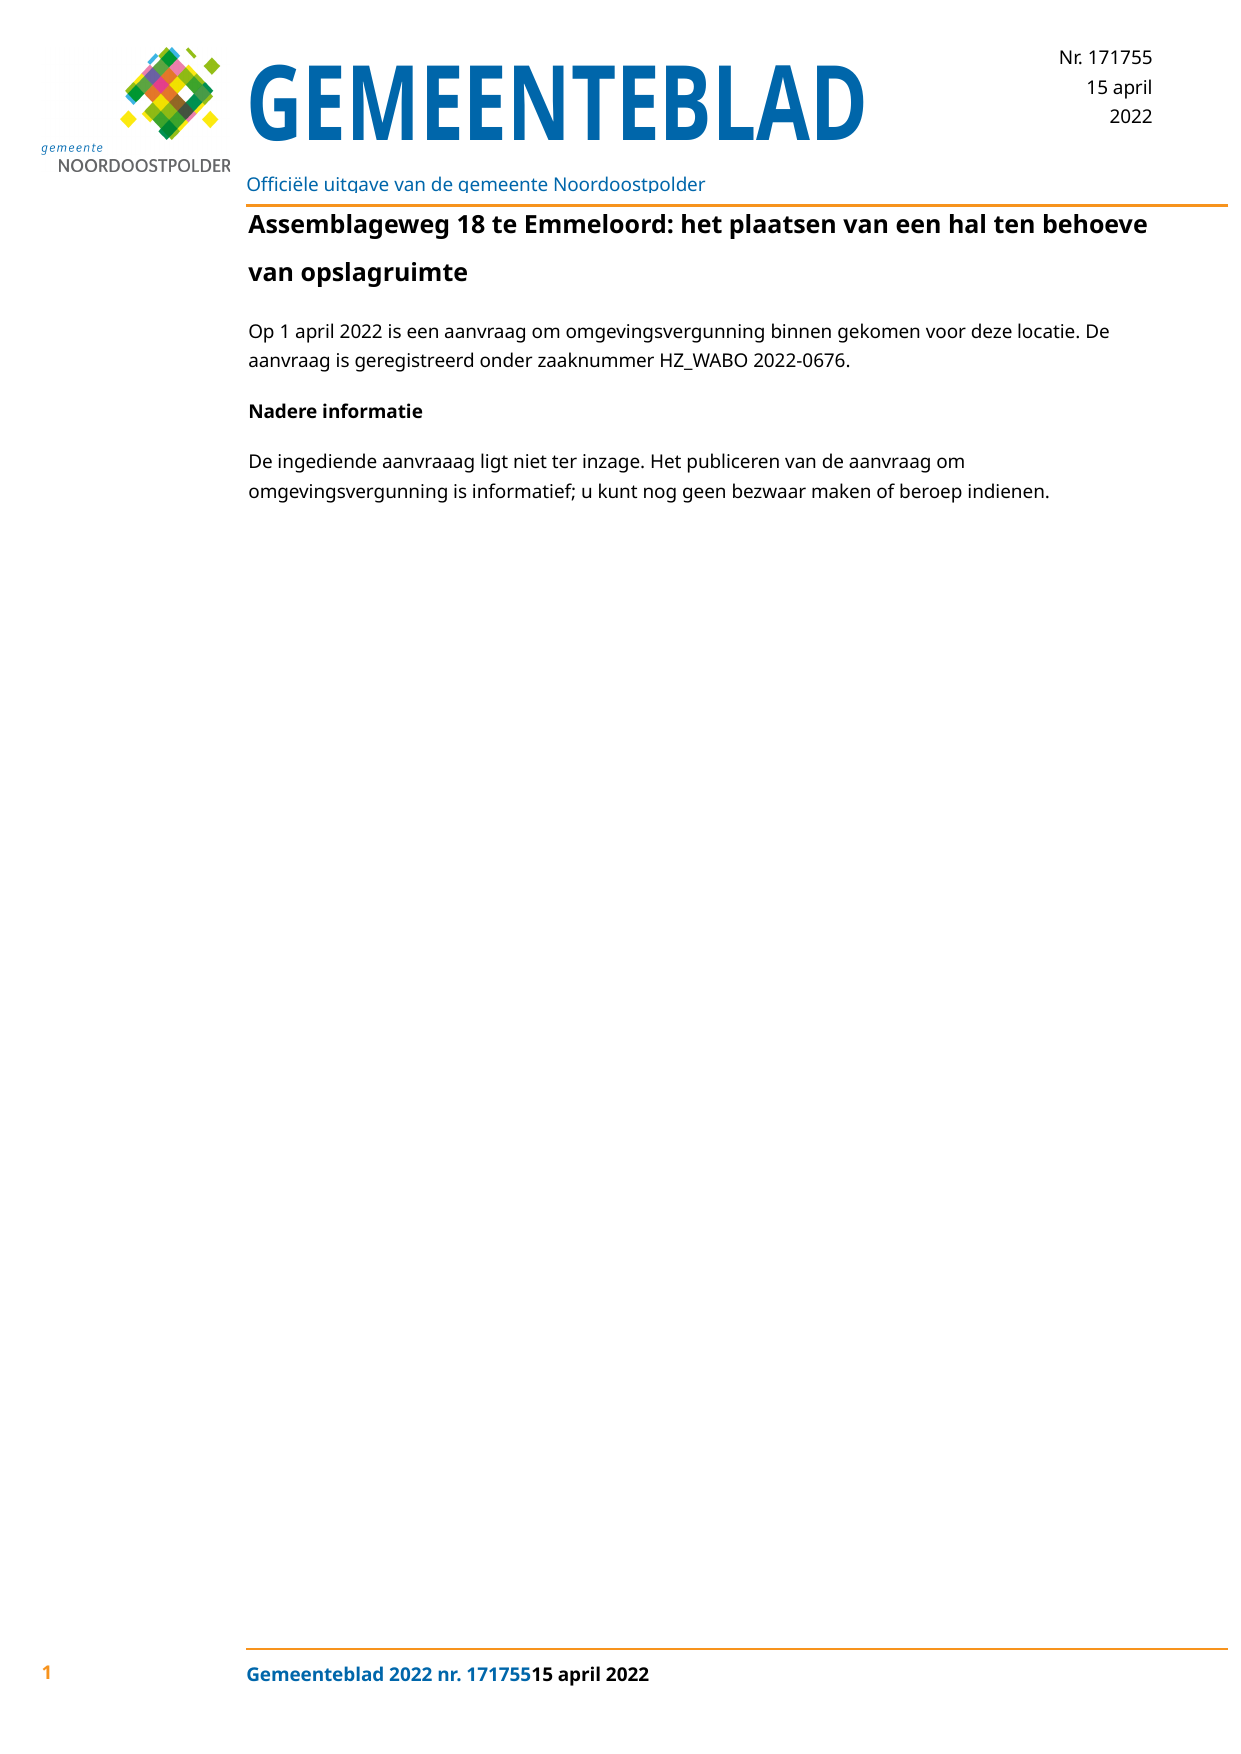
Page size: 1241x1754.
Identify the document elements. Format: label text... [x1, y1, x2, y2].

text Nadere informatie [248, 398, 1152, 424]
text Op 1 april 2022 is een aanvraag om omgevingsvergunning binnen gekomen voor deze locatie. De aanvraag is geregistreerd onder zaaknummer HZ_WABO 2022-0676. [248, 318, 1152, 373]
picture [41, 47, 231, 172]
text De ingediende aanvraaag ligt niet ter inzage. Het publiceren van de aanvraag om omgevingsvergunning is informatief; u kunt nog geen bezwaar maken of beroep indienen. [248, 448, 1152, 504]
text Assemblageweg 18 te Emmeloord: het plaatsen van een hal ten behoeve van opslagruimte [248, 207, 1152, 288]
